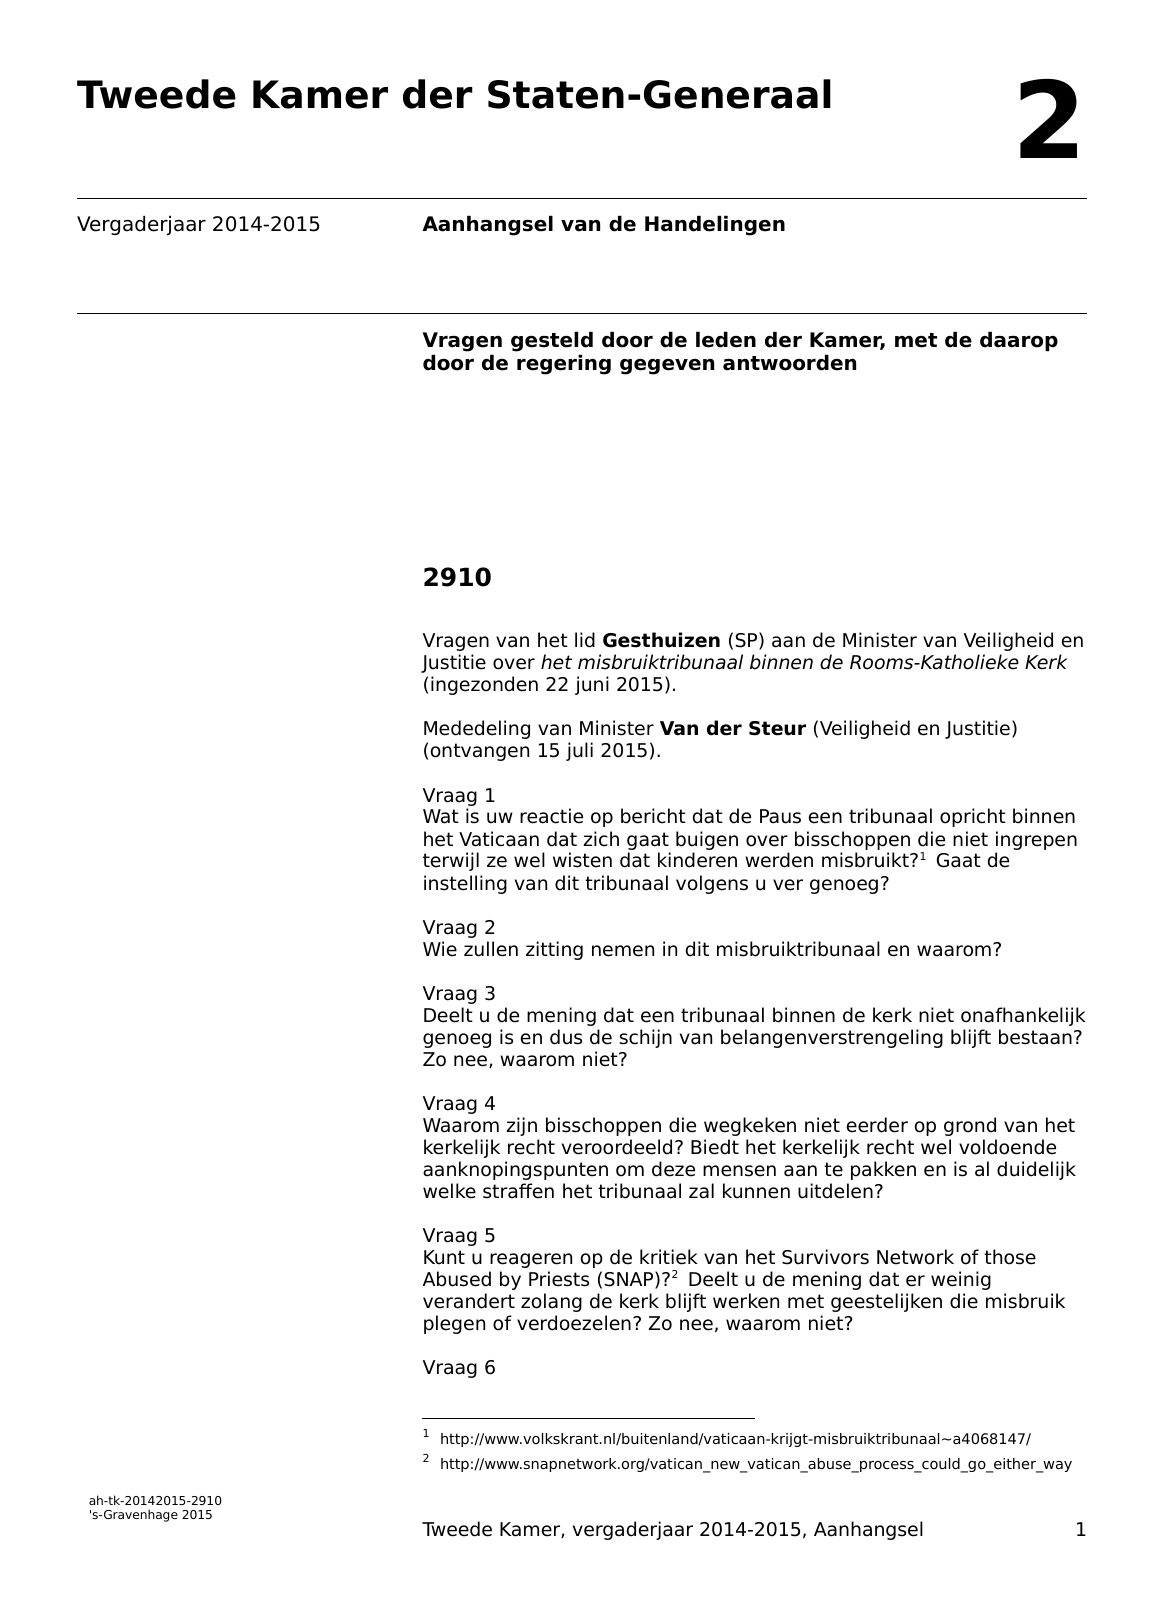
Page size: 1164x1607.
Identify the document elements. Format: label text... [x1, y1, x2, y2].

text ah-tk-20142015-2910 [88, 1494, 323, 1508]
table_cell Aanhangsel van de Handelingen [422, 199, 1087, 313]
text Mededeling van Minister Van der Steur (Veiligheid en Justitie) (ontvangen 15 juli 2015). [422, 718, 1087, 762]
table_cell [77, 314, 422, 375]
text http://www.volkskrant.nl/buitenland/vaticaan-krijgt-misbruiktribunaal~a4068147/ [422, 1427, 1087, 1449]
text Vraag 5 [422, 1225, 1087, 1247]
text Vraag 6 [422, 1357, 1087, 1379]
text Kunt u reageren op de kritiek van het Survivors Network of those Abused by Priests (SNAP)? Deelt u de mening dat er weinig verandert zolang de kerk blijft werken met geestelijken die misbruik plegen of verdoezelen? Zo nee, waarom niet? [422, 1247, 1087, 1335]
text Vraag 2 [422, 917, 1087, 938]
text 's-Gravenhage 2015 [88, 1508, 323, 1522]
text Wat is uw reactie op bericht dat de Paus een tribunaal opricht binnen het Vaticaan dat zich gaat buigen over bisschoppen die niet ingrepen terwijl ze wel wisten dat kinderen werden misbruikt? Gaat de instelling van dit tribunaal volgens u ver genoeg? [422, 806, 1087, 894]
text Vraag 4 [422, 1093, 1087, 1115]
text Deelt u de mening dat een tribunaal binnen de kerk niet onafhankelijk genoeg is en dus de schijn van belangenverstrengeling blijft bestaan? Zo nee, waarom niet? [422, 1005, 1087, 1071]
text Vraag 1 [422, 784, 1087, 806]
table_header 2 [886, 59, 1087, 198]
text Vragen van het lid Gesthuizen (SP) aan de Minister van Veiligheid en Justitie over het misbruiktribunaal binnen de Rooms-Katholieke Kerk (ingezonden 22 juni 2015). [422, 630, 1087, 696]
text Wie zullen zitting nemen in dit misbruiktribunaal en waarom? [422, 938, 1087, 961]
text http://www.snapnetwork.org/vatican_new_vatican_abuse_process_could_go_either_way [422, 1452, 1087, 1474]
table_header Tweede Kamer der Staten-Generaal [77, 59, 886, 198]
text 2910 [422, 563, 1087, 592]
text Vraag 3 [422, 983, 1087, 1005]
text Waarom zijn bisschoppen die wegkeken niet eerder op grond van het kerkelijk recht veroordeeld? Biedt het kerkelijk recht wel voldoende aanknopingspunten om deze mensen aan te pakken en is al duidelijk welke straffen het tribunaal zal kunnen uitdelen? [422, 1115, 1087, 1203]
table_cell Vergaderjaar 2014-2015 [77, 199, 422, 313]
table_cell Vragen gesteld door de leden der Kamer, met de daarop door de regering gegeven antwoorden [422, 314, 1087, 375]
